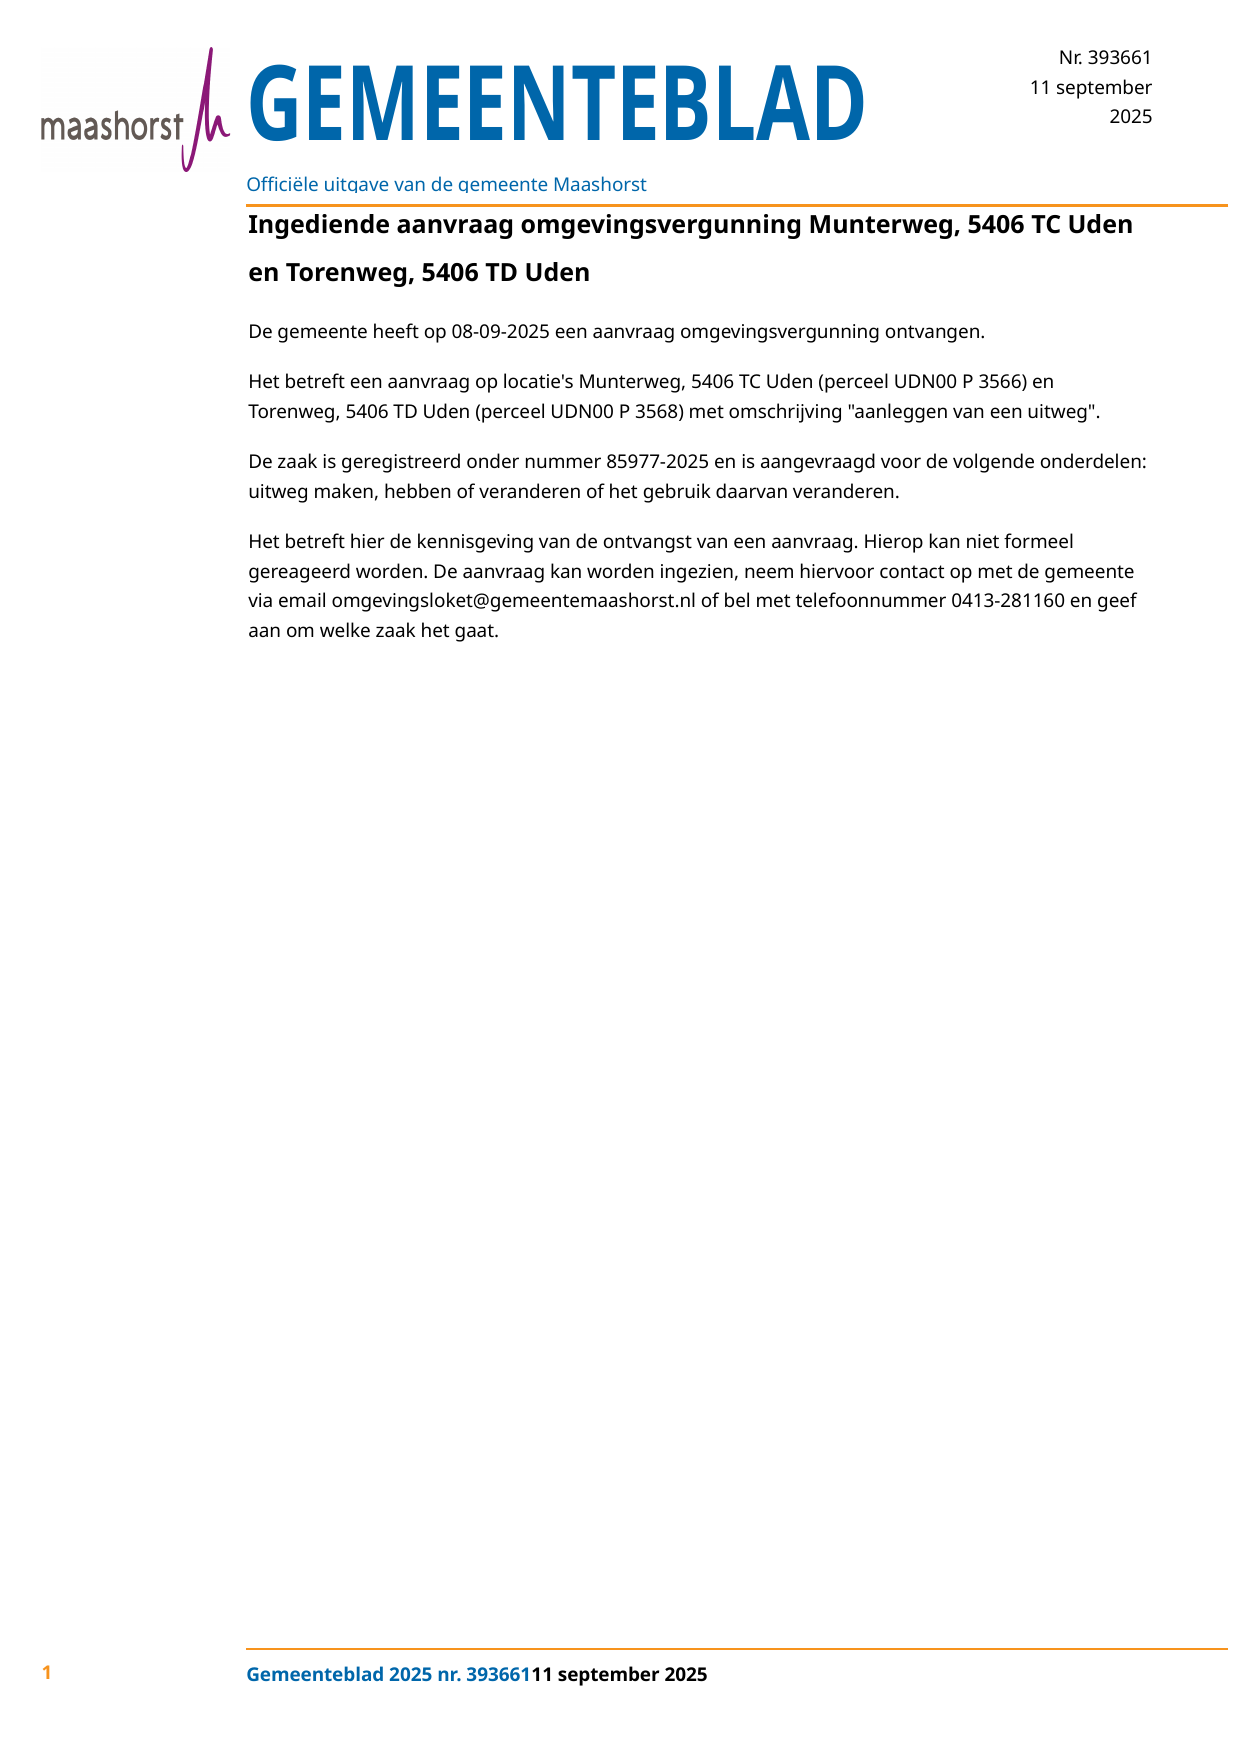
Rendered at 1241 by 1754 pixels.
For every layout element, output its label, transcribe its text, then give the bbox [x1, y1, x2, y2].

text Ingediende aanvraag omgevingsvergunning Munterweg, 5406 TC Uden en Torenweg, 5406 TD Uden [248, 207, 1152, 288]
text De zaak is geregistreerd onder nummer 85977-2025 en is aangevraagd voor de volgende onderdelen: uitweg maken, hebben of veranderen of het gebruik daarvan veranderen. [248, 448, 1152, 504]
picture [41, 47, 231, 172]
text De gemeente heeft op 08-09-2025 een aanvraag omgevingsvergunning ontvangen. [248, 318, 1152, 344]
text Het betreft een aanvraag op locatie's Munterweg, 5406 TC Uden (perceel UDN00 P 3566) en Torenweg, 5406 TD Uden (perceel UDN00 P 3568) met omschrijving "aanleggen van een uitweg". [248, 368, 1152, 424]
text Het betreft hier de kennisgeving van de ontvangst van een aanvraag. Hierop kan niet formeel gereageerd worden. De aanvraag kan worden ingezien, neem hiervoor contact op met de gemeente via email omgevingsloket@gemeentemaashorst.nl of bel met telefoonnummer 0413-281160 en geef aan om welke zaak het gaat. [248, 528, 1152, 643]
